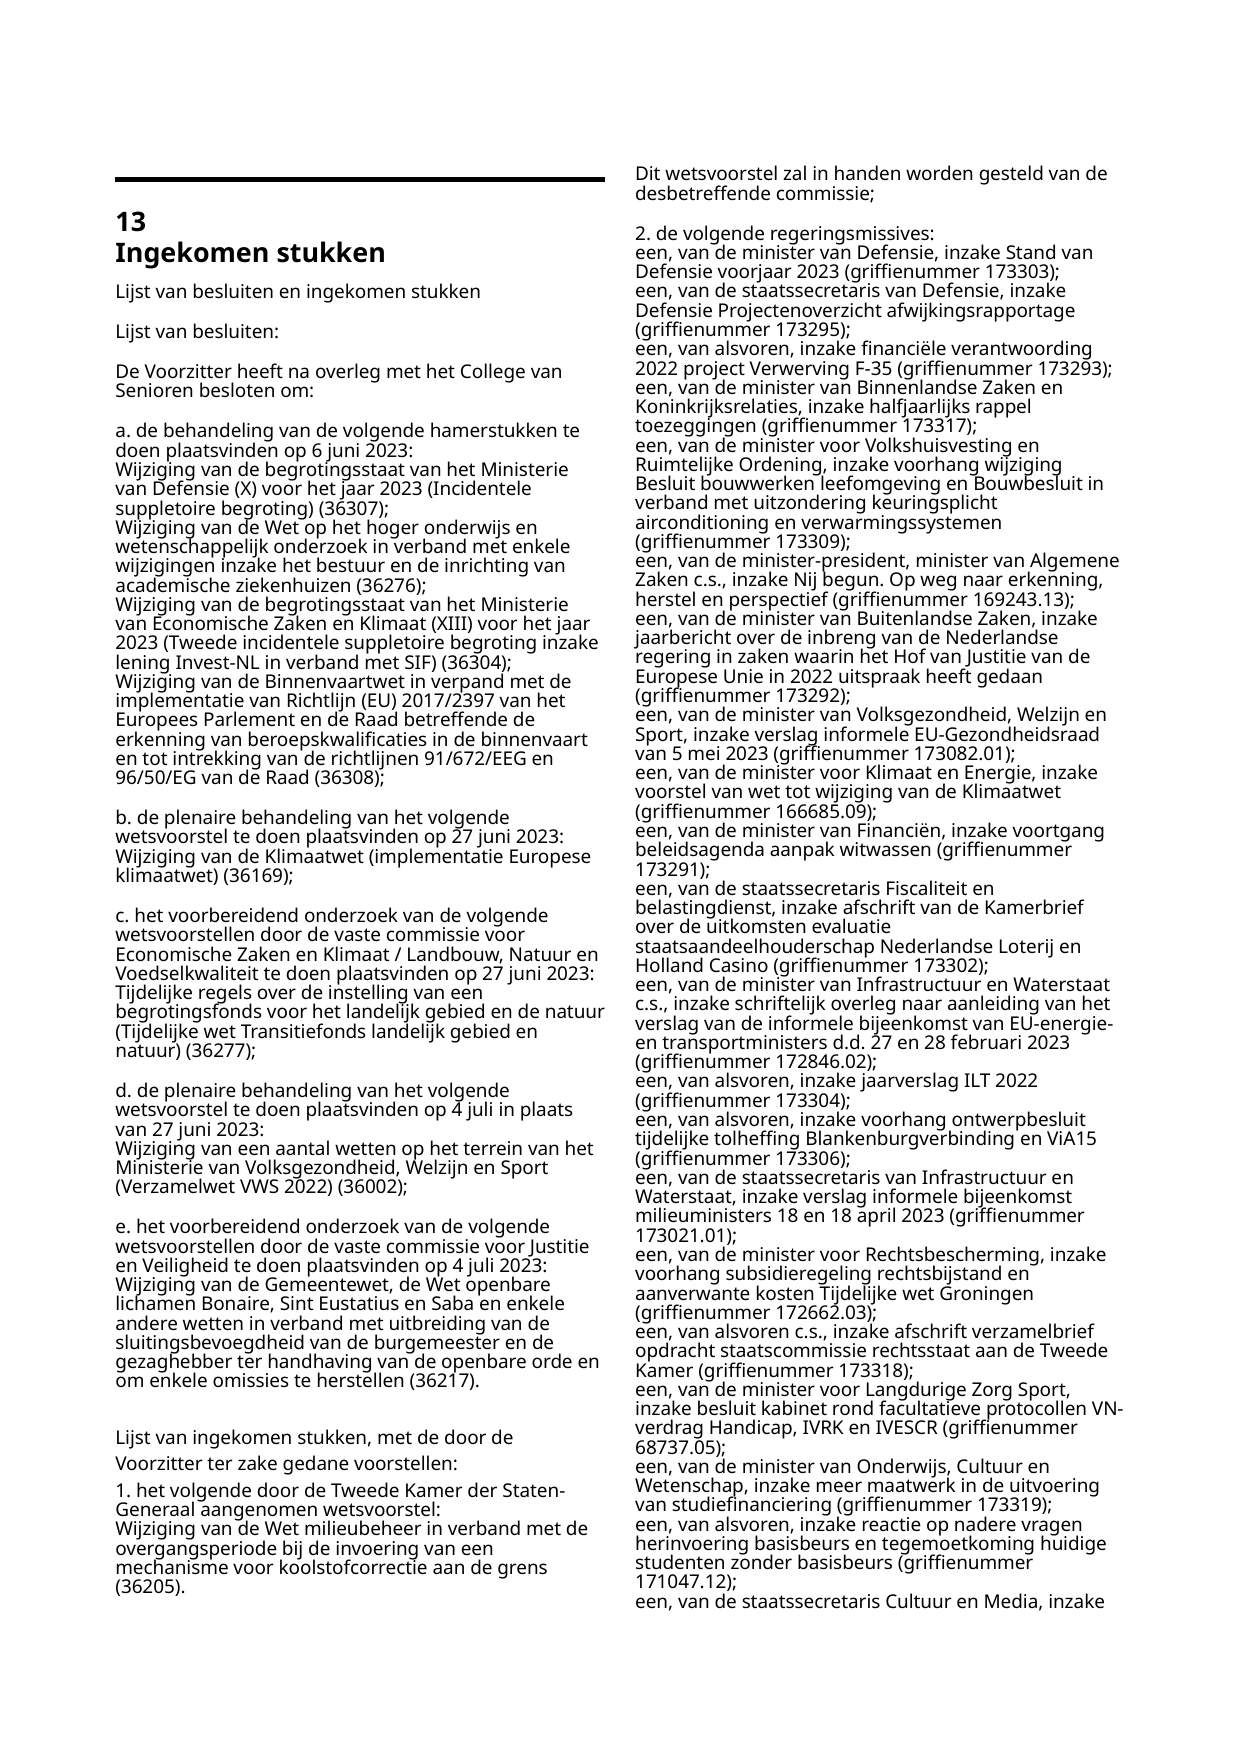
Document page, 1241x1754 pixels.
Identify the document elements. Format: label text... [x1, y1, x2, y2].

text Wijziging van de Klimaatwet (implementatie Europese klimaatwet) (36169); [115, 848, 605, 886]
text 13 [115, 203, 605, 239]
text een, van de minister van Binnenlandse Zaken en Koninkrijksrelaties, inzake halfjaarlijks rappel toezeggingen (griffienummer 173317); [635, 379, 1125, 437]
text een, van de minister van Buitenlandse Zaken, inzake jaarbericht over de inbreng van de Nederlandse regering in zaken waarin het Hof van Justitie van de Europese Unie in 2022 uitspraak heeft gedaan (griffienummer 173292); [635, 610, 1125, 706]
text een, van de minister voor Rechtsbescherming, inzake voorhang subsidieregeling rechtsbijstand en aanverwante kosten Tijdelijke wet Groningen (griffienummer 172662.03); [635, 1246, 1125, 1323]
text c. het voorbereidend onderzoek van de volgende wetsvoorstellen door de vaste commissie voor Economische Zaken en Klimaat / Landbouw, Natuur en Voedselkwaliteit te doen plaatsvinden op 27 juni 2023: [115, 907, 605, 984]
text een, van de minister voor Klimaat en Energie, inzake voorstel van wet tot wijziging van de Klimaatwet (griffienummer 166685.09); [635, 764, 1125, 822]
text een, van de minister van Onderwijs, Cultuur en Wetenschap, inzake meer maatwerk in de uitvoering van studiefinanciering (griffienummer 173319); [635, 1458, 1125, 1516]
text Wijziging van de Wet milieubeheer in verband met de overgangsperiode bij de invoering van een mechanisme voor koolstofcorrectie aan de grens (36205). [115, 1520, 605, 1597]
text een, van alsvoren, inzake financiële verantwoording 2022 project Verwerving F-35 (griffienummer 173293); [635, 340, 1125, 379]
text a. de behandeling van de volgende hamerstukken te doen plaatsvinden op 6 juni 2023: [115, 422, 605, 461]
text Ingekomen stukken [115, 239, 605, 283]
text d. de plenaire behandeling van het volgende wetsvoorstel te doen plaatsvinden op 4 juli in plaats van 27 juni 2023: [115, 1082, 605, 1140]
text Wijziging van de Binnenvaartwet in verpand met de implementatie van Richtlijn (EU) 2017/2397 van het Europees Parlement en de Raad betreffende de erkenning van beroepskwalificaties in de binnenvaart en tot intrekking van de richtlijnen 91/672/EEG en 96/50/EG van de Raad (36308); [115, 673, 605, 788]
text Wijziging van een aantal wetten op het terrein van het Ministerie van Volksgezondheid, Welzijn en Sport (Verzamelwet VWS 2022) (36002); [115, 1140, 605, 1198]
text Lijst van besluiten: [115, 323, 605, 342]
text een, van de minister van Defensie, inzake Stand van Defensie voorjaar 2023 (griffienummer 173303); [635, 244, 1125, 282]
text De Voorzitter heeft na overleg met het College van Senioren besloten om: [115, 363, 605, 402]
text e. het voorbereidend onderzoek van de volgende wetsvoorstellen door de vaste commissie voor Justitie en Veiligheid te doen plaatsvinden op 4 juli 2023: [115, 1218, 605, 1276]
text 1. het volgende door de Tweede Kamer der Staten-Generaal aangenomen wetsvoorstel: [115, 1482, 605, 1520]
text Dit wetsvoorstel zal in handen worden gesteld van de desbetreffende commissie; [635, 165, 1125, 204]
text Wijziging van de Gemeentewet, de Wet openbare lichamen Bonaire, Sint Eustatius en Saba en enkele andere wetten in verband met uitbreiding van de sluitingsbevoegdheid van de burgemeester en de gezaghebber ter handhaving van de openbare orde en om enkele omissies te herstellen (36217). [115, 1276, 605, 1392]
text een, van alsvoren, inzake voorhang ontwerpbesluit tijdelijke tolheffing Blankenburgverbinding en ViA15 (griffienummer 173306); [635, 1111, 1125, 1169]
text Wijziging van de begrotingsstaat van het Ministerie van Defensie (X) voor het jaar 2023 (Incidentele suppletoire begroting) (36307); [115, 461, 605, 519]
text b. de plenaire behandeling van het volgende wetsvoorstel te doen plaatsvinden op 27 juni 2023: [115, 809, 605, 848]
text een, van de staatssecretaris Fiscaliteit en belastingdienst, inzake afschrift van de Kamerbrief over de uitkomsten evaluatie staatsaandeelhouderschap Nederlandse Loterij en Holland Casino (griffienummer 173302); [635, 880, 1125, 976]
text Wijziging van de Wet op het hoger onderwijs en wetenschappelijk onderzoek in verband met enkele wijzigingen inzake het bestuur en de inrichting van academische ziekenhuizen (36276); [115, 519, 605, 596]
text Tijdelijke regels over de instelling van een begrotingsfonds voor het landelijk gebied en de natuur (Tijdelijke wet Transitiefonds landelijk gebied en natuur) (36277); [115, 984, 605, 1061]
text een, van de staatssecretaris van Defensie, inzake Defensie Projectenoverzicht afwijkingsrapportage (griffienummer 173295); [635, 282, 1125, 340]
text een, van de minister voor Volkshuisvesting en Ruimtelijke Ordening, inzake voorhang wijziging Besluit bouwwerken leefomgeving en Bouwbesluit in verband met uitzondering keuringsplicht airconditioning en verwarmingssystemen (griffienummer 173309); [635, 437, 1125, 552]
text een, van de minister voor Langdurige Zorg Sport, inzake besluit kabinet rond facultatieve protocollen VN-verdrag Handicap, IVRK en IVESCR (griffienummer 68737.05); [635, 1381, 1125, 1458]
text een, van de staatssecretaris Cultuur en Media, inzake [635, 1593, 1125, 1612]
text een, van de minister van Infrastructuur en Waterstaat c.s., inzake schriftelijk overleg naar aanleiding van het verslag van de informele bijeenkomst van EU-energie- en transportministers d.d. 27 en 28 februari 2023 (griffienummer 172846.02); [635, 976, 1125, 1072]
text een, van alsvoren, inzake jaarverslag ILT 2022 (griffienummer 173304); [635, 1072, 1125, 1111]
text een, van de minister van Volksgezondheid, Welzijn en Sport, inzake verslag informele EU-Gezondheidsraad van 5 mei 2023 (griffienummer 173082.01); [635, 706, 1125, 764]
text een, van de staatssecretaris van Infrastructuur en Waterstaat, inzake verslag informele bijeenkomst milieuministers 18 en 18 april 2023 (griffienummer 173021.01); [635, 1169, 1125, 1246]
text een, van de minister-president, minister van Algemene Zaken c.s., inzake Nij begun. Op weg naar erkenning, herstel en perspectief (griffienummer 169243.13); [635, 552, 1125, 610]
text 2. de volgende regeringsmissives: [635, 224, 1125, 244]
text Wijziging van de begrotingsstaat van het Ministerie van Economische Zaken en Klimaat (XIII) voor het jaar 2023 (Tweede incidentele suppletoire begroting inzake lening Invest-NL in verband met SIF) (36304); [115, 596, 605, 673]
text een, van de minister van Financiën, inzake voortgang beleidsagenda aanpak witwassen (griffienummer 173291); [635, 822, 1125, 880]
text een, van alsvoren, inzake reactie op nadere vragen herinvoering basisbeurs en tegemoetkoming huidige studenten zonder basisbeurs (griffienummer 171047.12); [635, 1516, 1125, 1593]
text een, van alsvoren c.s., inzake afschrift verzamelbrief opdracht staatscommissie rechtsstaat aan de Tweede Kamer (griffienummer 173318); [635, 1323, 1125, 1381]
text Lijst van besluiten en ingekomen stukken [115, 283, 605, 302]
text Lijst van ingekomen stukken, met de door de Voorzitter ter zake gedane voorstellen: [115, 1424, 605, 1476]
